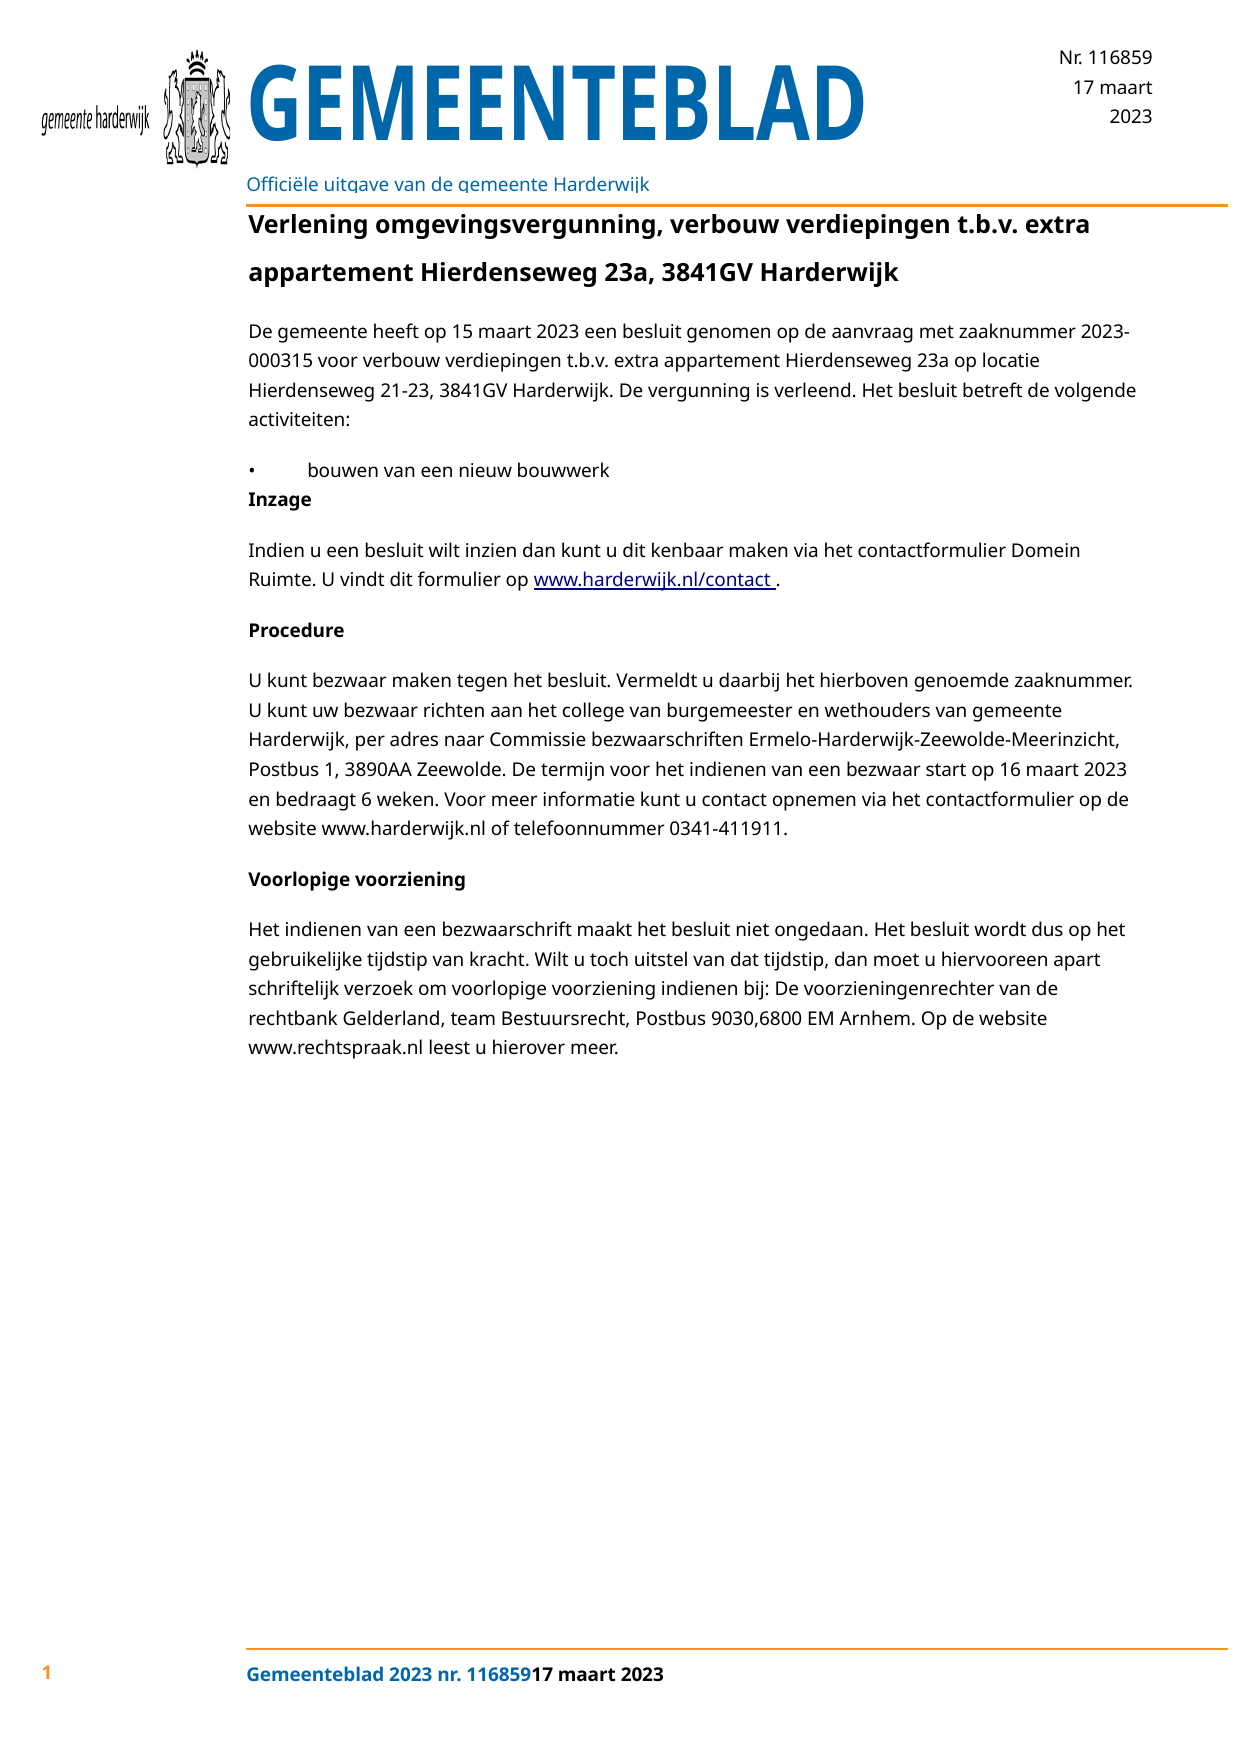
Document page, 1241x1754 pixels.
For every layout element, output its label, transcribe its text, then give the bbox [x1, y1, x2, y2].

text U kunt bezwaar maken tegen het besluit. Vermeldt u daarbij het hierboven genoemde zaaknummer. U kunt uw bezwaar richten aan het college van burgemeester en wethouders van gemeente Harderwijk, per adres naar Commissie bezwaarschriften Ermelo-Harderwijk-Zeewolde-Meerinzicht, Postbus 1, 3890AA Zeewolde. De termijn voor het indienen van een bezwaar start op 16 maart 2023 en bedraagt 6 weken. Voor meer informatie kunt u contact opnemen via het contactformulier op de website www.harderwijk.nl of telefoonnummer 0341-411911. [248, 667, 1152, 841]
text Inzage [248, 487, 1152, 512]
picture [41, 47, 231, 172]
text Procedure [248, 617, 1152, 643]
text Indien u een besluit wilt inzien dan kunt u dit kenbaar maken via het contactformulier Domein Ruimte. U vindt dit formulier op www.harderwijk.nl/contact . [248, 537, 1152, 592]
text Voorlopige voorziening [248, 866, 1152, 892]
text Het indienen van een bezwaarschrift maakt het besluit niet ongedaan. Het besluit wordt dus op het gebruikelijke tijdstip van kracht. Wilt u toch uitstel van dat tijdstip, dan moet u hiervooreen apart schriftelijk verzoek om voorlopige voorziening indienen bij: De voorzieningenrechter van de rechtbank Gelderland, team Bestuursrecht, Postbus 9030,6800 EM Arnhem. Op de website www.rechtspraak.nl leest u hierover meer. [248, 916, 1152, 1060]
text Verlening omgevingsvergunning, verbouw verdiepingen t.b.v. extra appartement Hierdenseweg 23a, 3841GV Harderwijk [248, 207, 1152, 288]
text De gemeente heeft op 15 maart 2023 een besluit genomen op de aanvraag met zaaknummer 2023-000315 voor verbouw verdiepingen t.b.v. extra appartement Hierdenseweg 23a op locatie Hierdenseweg 21-23, 3841GV Harderwijk. De vergunning is verleend. Het besluit betreft de volgende activiteiten: [248, 318, 1152, 432]
list bouwen van een nieuw bouwwerk [248, 457, 1152, 483]
